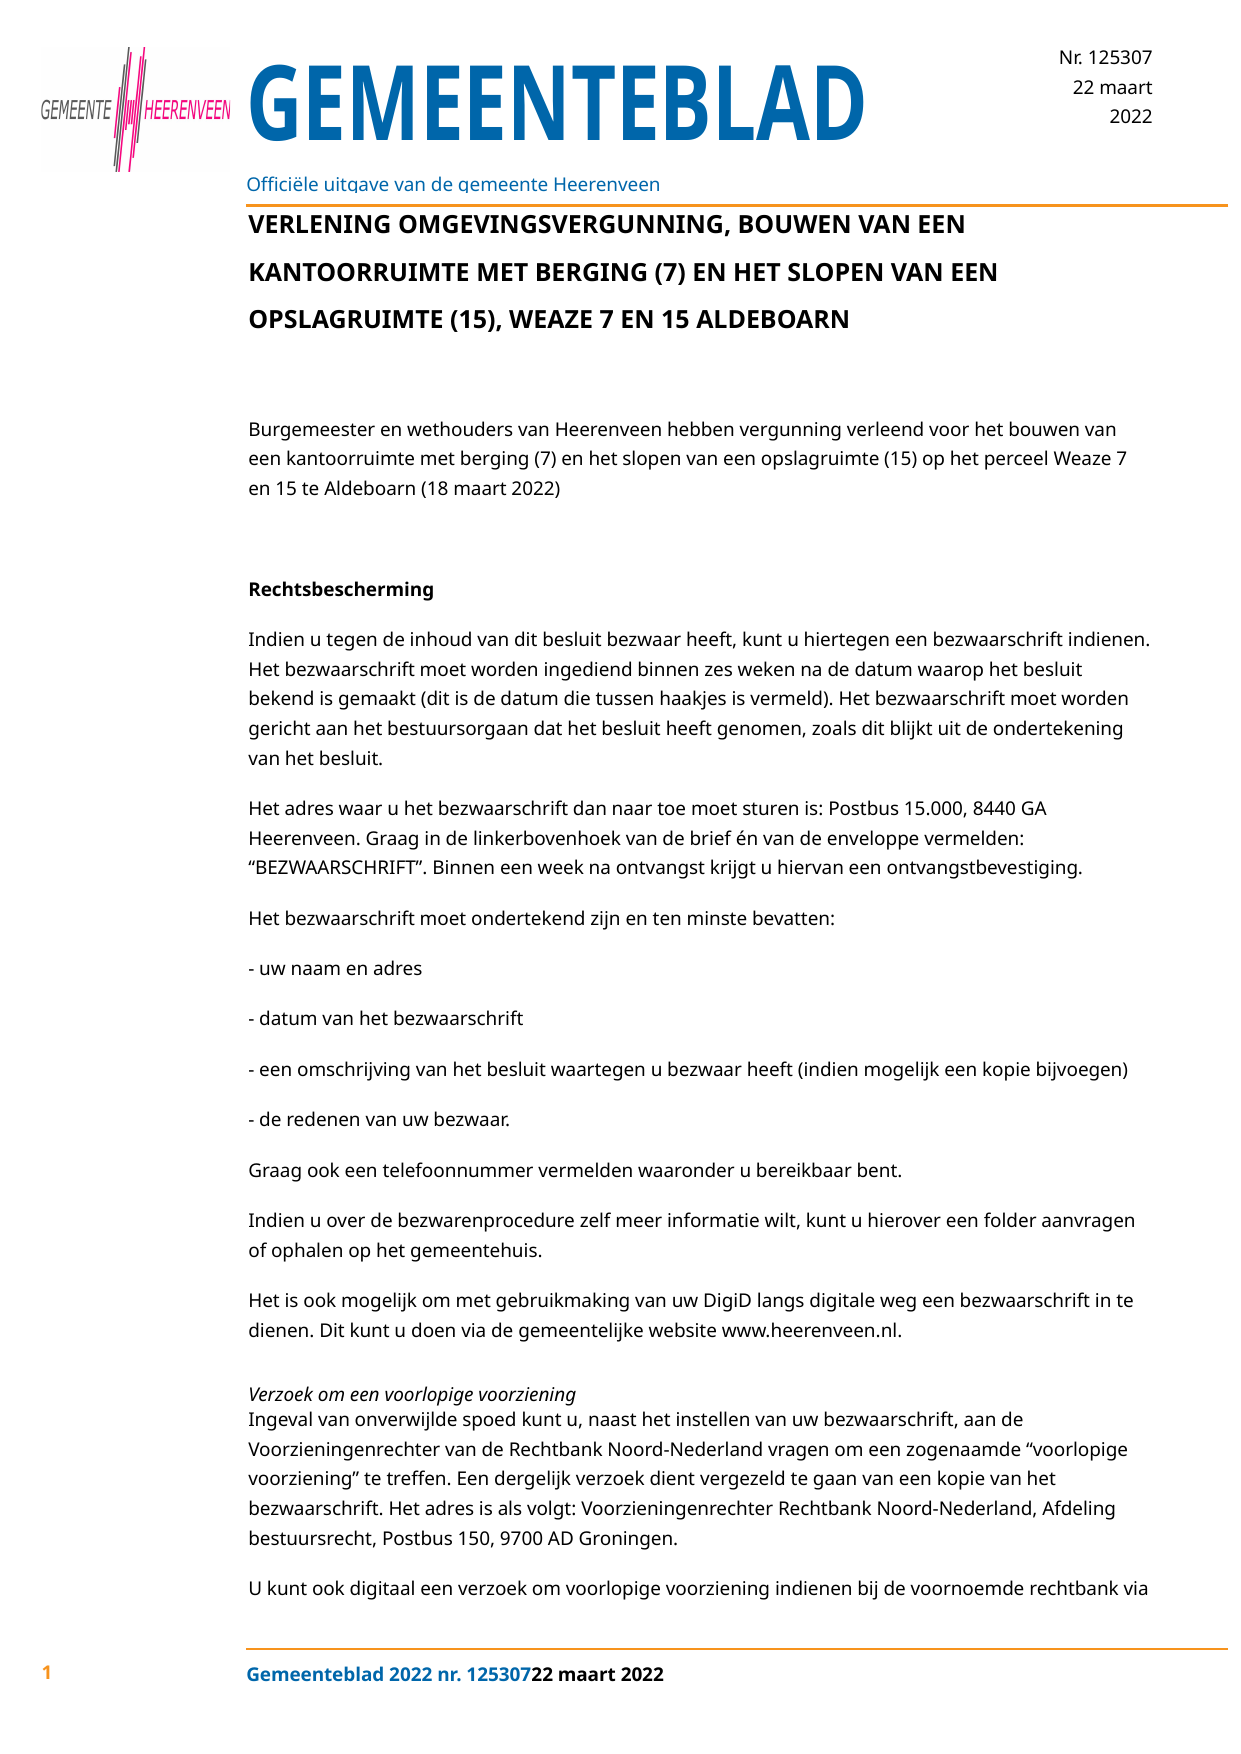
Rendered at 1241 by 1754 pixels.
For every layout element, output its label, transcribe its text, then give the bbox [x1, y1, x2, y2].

text Ingeval van onverwijlde spoed kunt u, naast het instellen van uw bezwaarschrift, aan de Voorzieningenrechter van de Rechtbank Noord-Nederland vragen om een zogenaamde “voorlopige voorziening” te treffen. Een dergelijk verzoek dient vergezeld te gaan van een kopie van het bezwaarschrift. Het adres is als volgt: Voorzieningenrechter Rechtbank Noord-Nederland, Afdeling bestuursrecht, Postbus 150, 9700 AD Groningen. [248, 1406, 1152, 1551]
picture [41, 47, 231, 172]
text - datum van het bezwaarschrift [248, 1006, 1152, 1031]
text - de redenen van uw bezwaar. [248, 1106, 1152, 1132]
text Indien u tegen de inhoud van dit besluit bezwaar heeft, kunt u hiertegen een bezwaarschrift indienen. Het bezwaarschrift moet worden ingediend binnen zes weken na de datum waarop het besluit bekend is gemaakt (dit is de datum die tussen haakjes is vermeld). Het bezwaarschrift moet worden gericht aan het bestuursorgaan dat het besluit heeft genomen, zoals dit blijkt uit de ondertekening van het besluit. [248, 626, 1152, 770]
text Burgemeester en wethouders van Heerenveen hebben vergunning verleend voor het bouwen van een kantoorruimte met berging (7) en het slopen van een opslagruimte (15) op het perceel Weaze 7 en 15 te Aldeboarn (18 maart 2022) [248, 416, 1152, 501]
text Het is ook mogelijk om met gebruikmaking van uw DigiD langs digitale weg een bezwaarschrift in te dienen. Dit kunt u doen via de gemeentelijke website www.heerenveen.nl. [248, 1287, 1152, 1342]
text Indien u over de bezwarenprocedure zelf meer informatie wilt, kunt u hierover een folder aanvragen of ophalen op het gemeentehuis. [248, 1207, 1152, 1262]
text Het bezwaarschrift moet ondertekend zijn en ten minste bevatten: [248, 905, 1152, 930]
text Graag ook een telefoonnummer vermelden waaronder u bereikbaar bent. [248, 1157, 1152, 1182]
text U kunt ook digitaal een verzoek om voorlopige voorziening indienen bij de voornoemde rechtbank via [248, 1575, 1152, 1601]
text Verzoek om een voorlopige voorziening [248, 1381, 1152, 1406]
text VERLENING OMGEVINGSVERGUNNING, BOUWEN VAN EEN KANTOORRUIMTE MET BERGING (7) EN HET SLOPEN VAN EEN OPSLAGRUIMTE (15), WEAZE 7 EN 15 ALDEBOARN [248, 207, 1152, 336]
text - een omschrijving van het besluit waartegen u bezwaar heeft (indien mogelijk een kopie bijvoegen) [248, 1056, 1152, 1082]
text Het adres waar u het bezwaarschrift dan naar toe moet sturen is: Postbus 15.000, 8440 GA Heerenveen. Graag in de linkerbovenhoek van de brief én van de enveloppe vermelden: “BEZWAARSCHRIFT”. Binnen een week na ontvangst krijgt u hiervan een ontvangstbevestiging. [248, 795, 1152, 880]
text - uw naam en adres [248, 955, 1152, 981]
text Rechtsbescherming [248, 576, 1152, 602]
